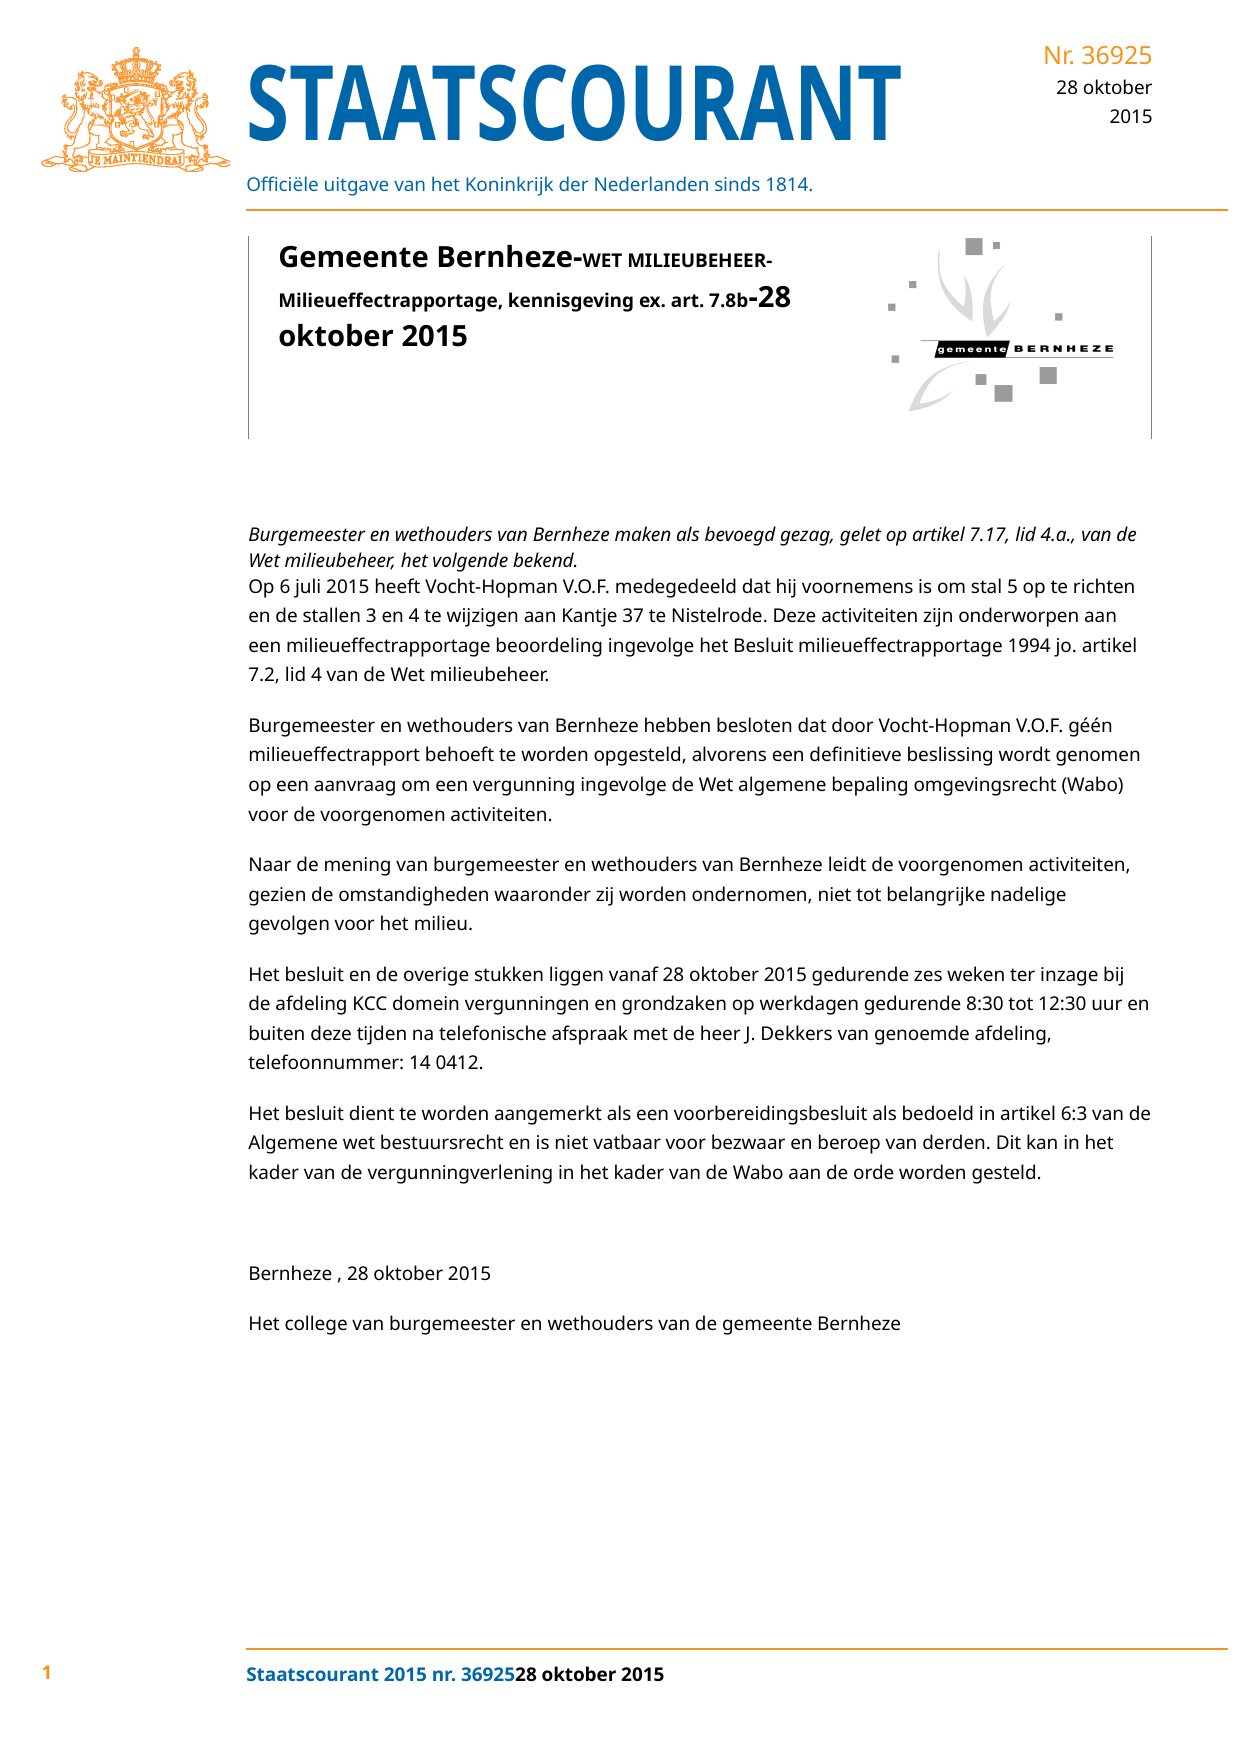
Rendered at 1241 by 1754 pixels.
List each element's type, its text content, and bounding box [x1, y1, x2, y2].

picture [886, 236, 1115, 414]
table_header Gemeente Bernheze-WET MILIEUBEHEER-Milieueffectrapportage, kennisgeving ex. art. 7.8b-28 oktober 2015 [249, 236, 850, 439]
text Op 6 juli 2015 heeft Vocht-Hopman V.O.F. medegedeeld dat hij voornemens is om stal 5 op te richten en de stallen 3 en 4 te wijzigen aan Kantje 37 te Nistelrode. Deze activiteiten zijn onderworpen aan een milieueffectrapportage beoordeling ingevolge het Besluit milieueffectrapportage 1994 jo. artikel 7.2, lid 4 van de Wet milieubeheer. [248, 573, 1152, 687]
table_header [1115, 236, 1151, 413]
text Naar de mening van burgemeester en wethouders van Bernheze leidt de voorgenomen activiteiten, gezien de omstandigheden waaronder zij worden ondernomen, niet tot belangrijke nadelige gevolgen voor het milieu. [248, 851, 1152, 936]
picture [41, 47, 231, 172]
text Het besluit en de overige stukken liggen vanaf 28 oktober 2015 gedurende zes weken ter inzage bij de afdeling KCC domein vergunningen en grondzaken op werkdagen gedurende 8:30 tot 12:30 uur en buiten deze tijden na telefonische afspraak met de heer J. Dekkers van genoemde afdeling, telefoonnummer: 14 0412. [248, 961, 1152, 1075]
text Het besluit dient te worden aangemerkt als een voorbereidingsbesluit als bedoeld in artikel 6:3 van de Algemene wet bestuursrecht en is niet vatbaar voor bezwaar en beroep van derden. Dit kan in het kader van de vergunningverlening in het kader van de Wabo aan de orde worden gesteld. [248, 1100, 1152, 1185]
text Bernheze , 28 oktober 2015 [248, 1260, 1152, 1286]
table_header [850, 414, 1151, 439]
text Burgemeester en wethouders van Bernheze maken als bevoegd gezag, gelet op artikel 7.17, lid 4.a., van de Wet milieubeheer, het volgende bekend. [248, 521, 1152, 573]
text Burgemeester en wethouders van Bernheze hebben besloten dat door Vocht-Hopman V.O.F. géén milieueffectrapport behoeft te worden opgesteld, alvorens een definitieve beslissing wordt genomen op een aanvraag om een vergunning ingevolge de Wet algemene bepaling omgevingsrecht (Wabo) voor de voorgenomen activiteiten. [248, 712, 1152, 827]
text Het college van burgemeester en wethouders van de gemeente Bernheze [248, 1310, 1152, 1336]
table_header [850, 236, 886, 413]
